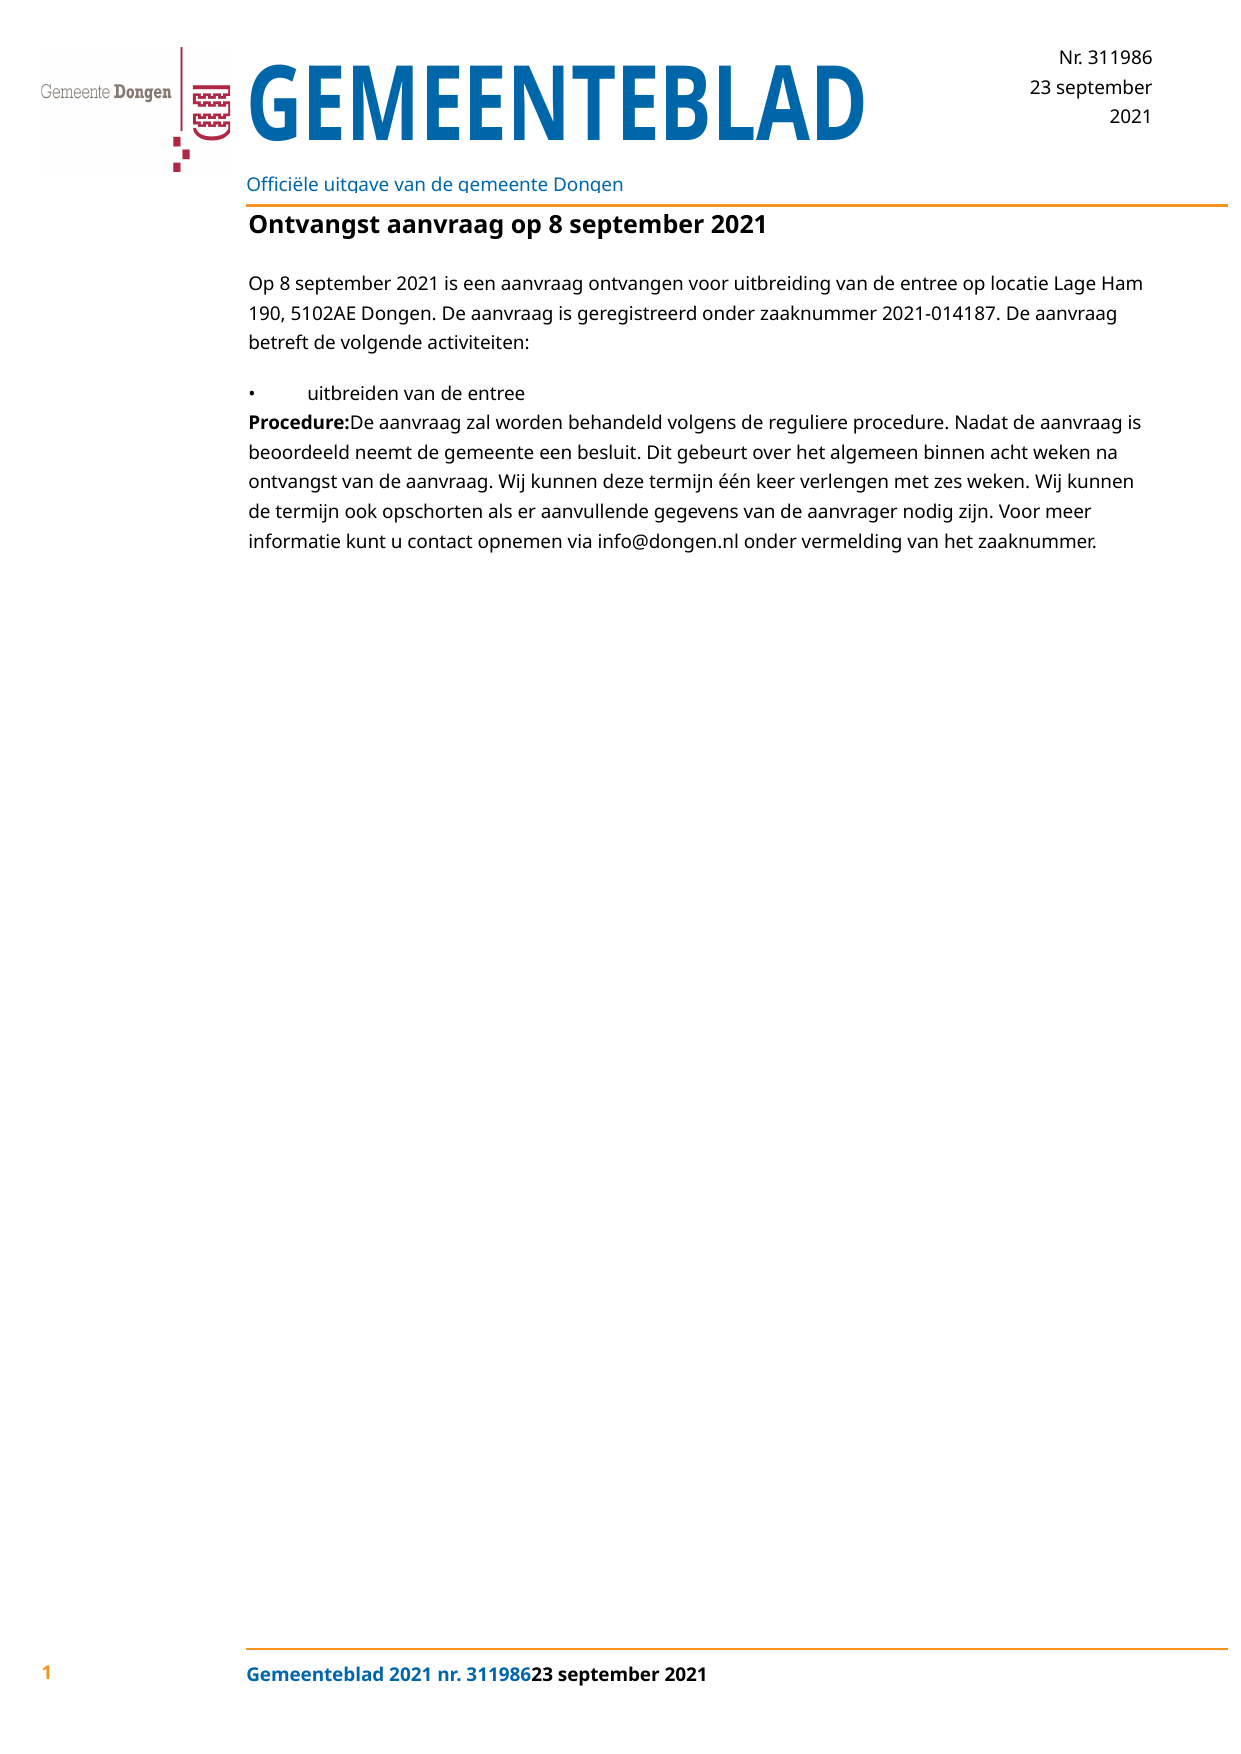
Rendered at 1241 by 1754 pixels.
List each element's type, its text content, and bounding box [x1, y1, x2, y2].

picture [41, 47, 231, 172]
list uitbreiden van de entree [248, 380, 1152, 406]
text Procedure:De aanvraag zal worden behandeld volgens de reguliere procedure. Nadat de aanvraag is beoordeeld neemt de gemeente een besluit. Dit gebeurt over het algemeen binnen acht weken na ontvangst van de aanvraag. Wij kunnen deze termijn één keer verlengen met zes weken. Wij kunnen de termijn ook opschorten als er aanvullende gegevens van de aanvrager nodig zijn. Voor meer informatie kunt u contact opnemen via info@dongen.nl onder vermelding van het zaaknummer. [248, 409, 1152, 553]
text Ontvangst aanvraag op 8 september 2021 [248, 207, 1152, 241]
text Op 8 september 2021 is een aanvraag ontvangen voor uitbreiding van de entree op locatie Lage Ham 190, 5102AE Dongen. De aanvraag is geregistreerd onder zaaknummer 2021-014187. De aanvraag betreft de volgende activiteiten: [248, 270, 1152, 355]
